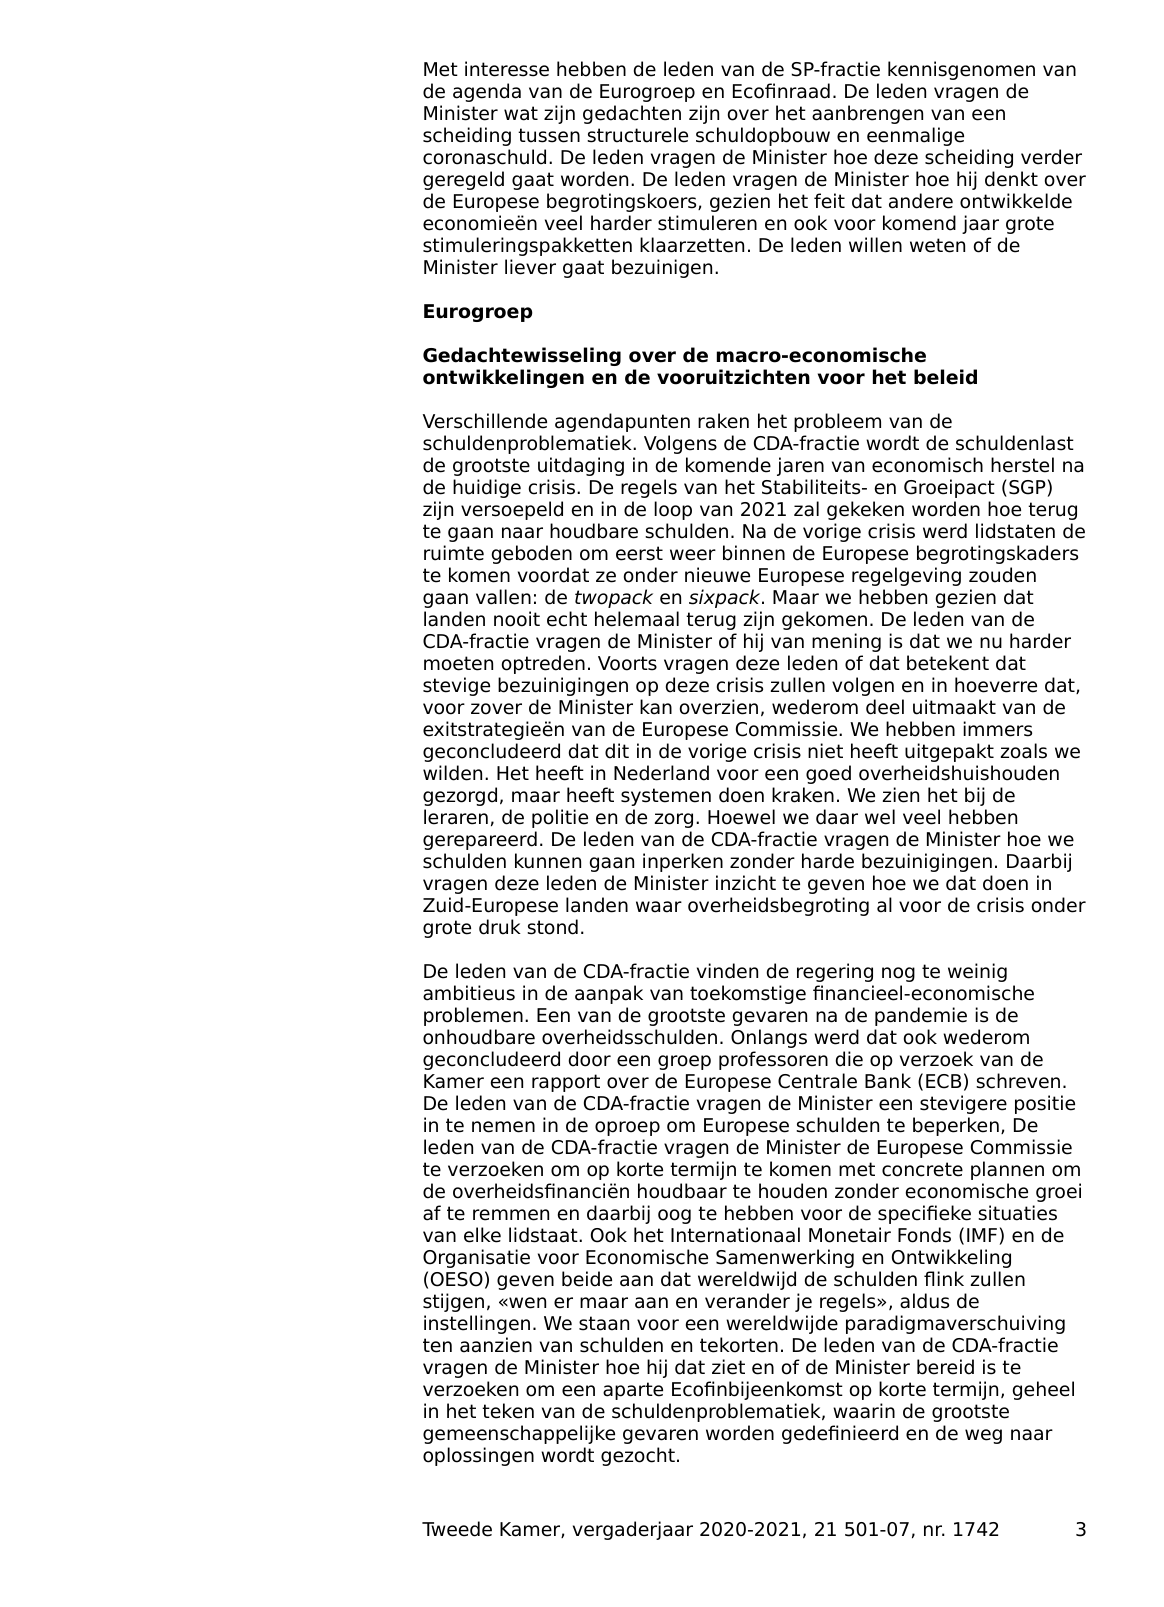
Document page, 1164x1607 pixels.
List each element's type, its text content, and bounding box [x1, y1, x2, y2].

text Verschillende agendapunten raken het probleem van de schuldenproblematiek. Volgens de CDA-fractie wordt de schuldenlast de grootste uitdaging in de komende jaren van economisch herstel na de huidige crisis. De regels van het Stabiliteits- en Groeipact (SGP) zijn versoepeld en in de loop van 2021 zal gekeken worden hoe terug te gaan naar houdbare schulden. Na de vorige crisis werd lidstaten de ruimte geboden om eerst weer binnen de Europese begrotingskaders te komen voordat ze onder nieuwe Europese regelgeving zouden gaan vallen: de twopack en sixpack. Maar we hebben gezien dat landen nooit echt helemaal terug zijn gekomen. De leden van de CDA-fractie vragen de Minister of hij van mening is dat we nu harder moeten optreden. Voorts vragen deze leden of dat betekent dat stevige bezuinigingen op deze crisis zullen volgen en in hoeverre dat, voor zover de Minister kan overzien, wederom deel uitmaakt van de exitstrategieën van de Europese Commissie. We hebben immers geconcludeerd dat dit in de vorige crisis niet heeft uitgepakt zoals we wilden. Het heeft in Nederland voor een goed overheidshuishouden gezorgd, maar heeft systemen doen kraken. We zien het bij de leraren, de politie en de zorg. Hoewel we daar wel veel hebben gerepareerd. De leden van de CDA-fractie vragen de Minister hoe we schulden kunnen gaan inperken zonder harde bezuinigingen. Daarbij vragen deze leden de Minister inzicht te geven hoe we dat doen in Zuid-Europese landen waar overheidsbegroting al voor de crisis onder grote druk stond. [422, 411, 1087, 939]
subtitle Gedachtewisseling over de macro-economische ontwikkelingen en de vooruitzichten voor het beleid [422, 345, 1087, 389]
text De leden van de CDA-fractie vinden de regering nog te weinig ambitieus in de aanpak van toekomstige financieel-economische problemen. Een van de grootste gevaren na de pandemie is de onhoudbare overheidsschulden. Onlangs werd dat ook wederom geconcludeerd door een groep professoren die op verzoek van de Kamer een rapport over de Europese Centrale Bank (ECB) schreven. De leden van de CDA-fractie vragen de Minister een stevigere positie in te nemen in de oproep om Europese schulden te beperken, De leden van de CDA-fractie vragen de Minister de Europese Commissie te verzoeken om op korte termijn te komen met concrete plannen om de overheidsfinanciën houdbaar te houden zonder economische groei af te remmen en daarbij oog te hebben voor de specifieke situaties van elke lidstaat. Ook het Internationaal Monetair Fonds (IMF) en de Organisatie voor Economische Samenwerking en Ontwikkeling (OESO) geven beide aan dat wereldwijd de schulden flink zullen stijgen, «wen er maar aan en verander je regels», aldus de instellingen. We staan voor een wereldwijde paradigmaverschuiving ten aanzien van schulden en tekorten. De leden van de CDA-fractie vragen de Minister hoe hij dat ziet en of de Minister bereid is te verzoeken om een aparte Ecofinbijeenkomst op korte termijn, geheel in het teken van de schuldenproblematiek, waarin de grootste gemeenschappelijke gevaren worden gedefinieerd en de weg naar oplossingen wordt gezocht. [422, 961, 1087, 1467]
text Met interesse hebben de leden van de SP-fractie kennisgenomen van de agenda van de Eurogroep en Ecofinraad. De leden vragen de Minister wat zijn gedachten zijn over het aanbrengen van een scheiding tussen structurele schuldopbouw en eenmalige coronaschuld. De leden vragen de Minister hoe deze scheiding verder geregeld gaat worden. De leden vragen de Minister hoe hij denkt over de Europese begrotingskoers, gezien het feit dat andere ontwikkelde economieën veel harder stimuleren en ook voor komend jaar grote stimuleringspakketten klaarzetten. De leden willen weten of de Minister liever gaat bezuinigen. [422, 59, 1087, 279]
subtitle Eurogroep [422, 301, 1087, 323]
